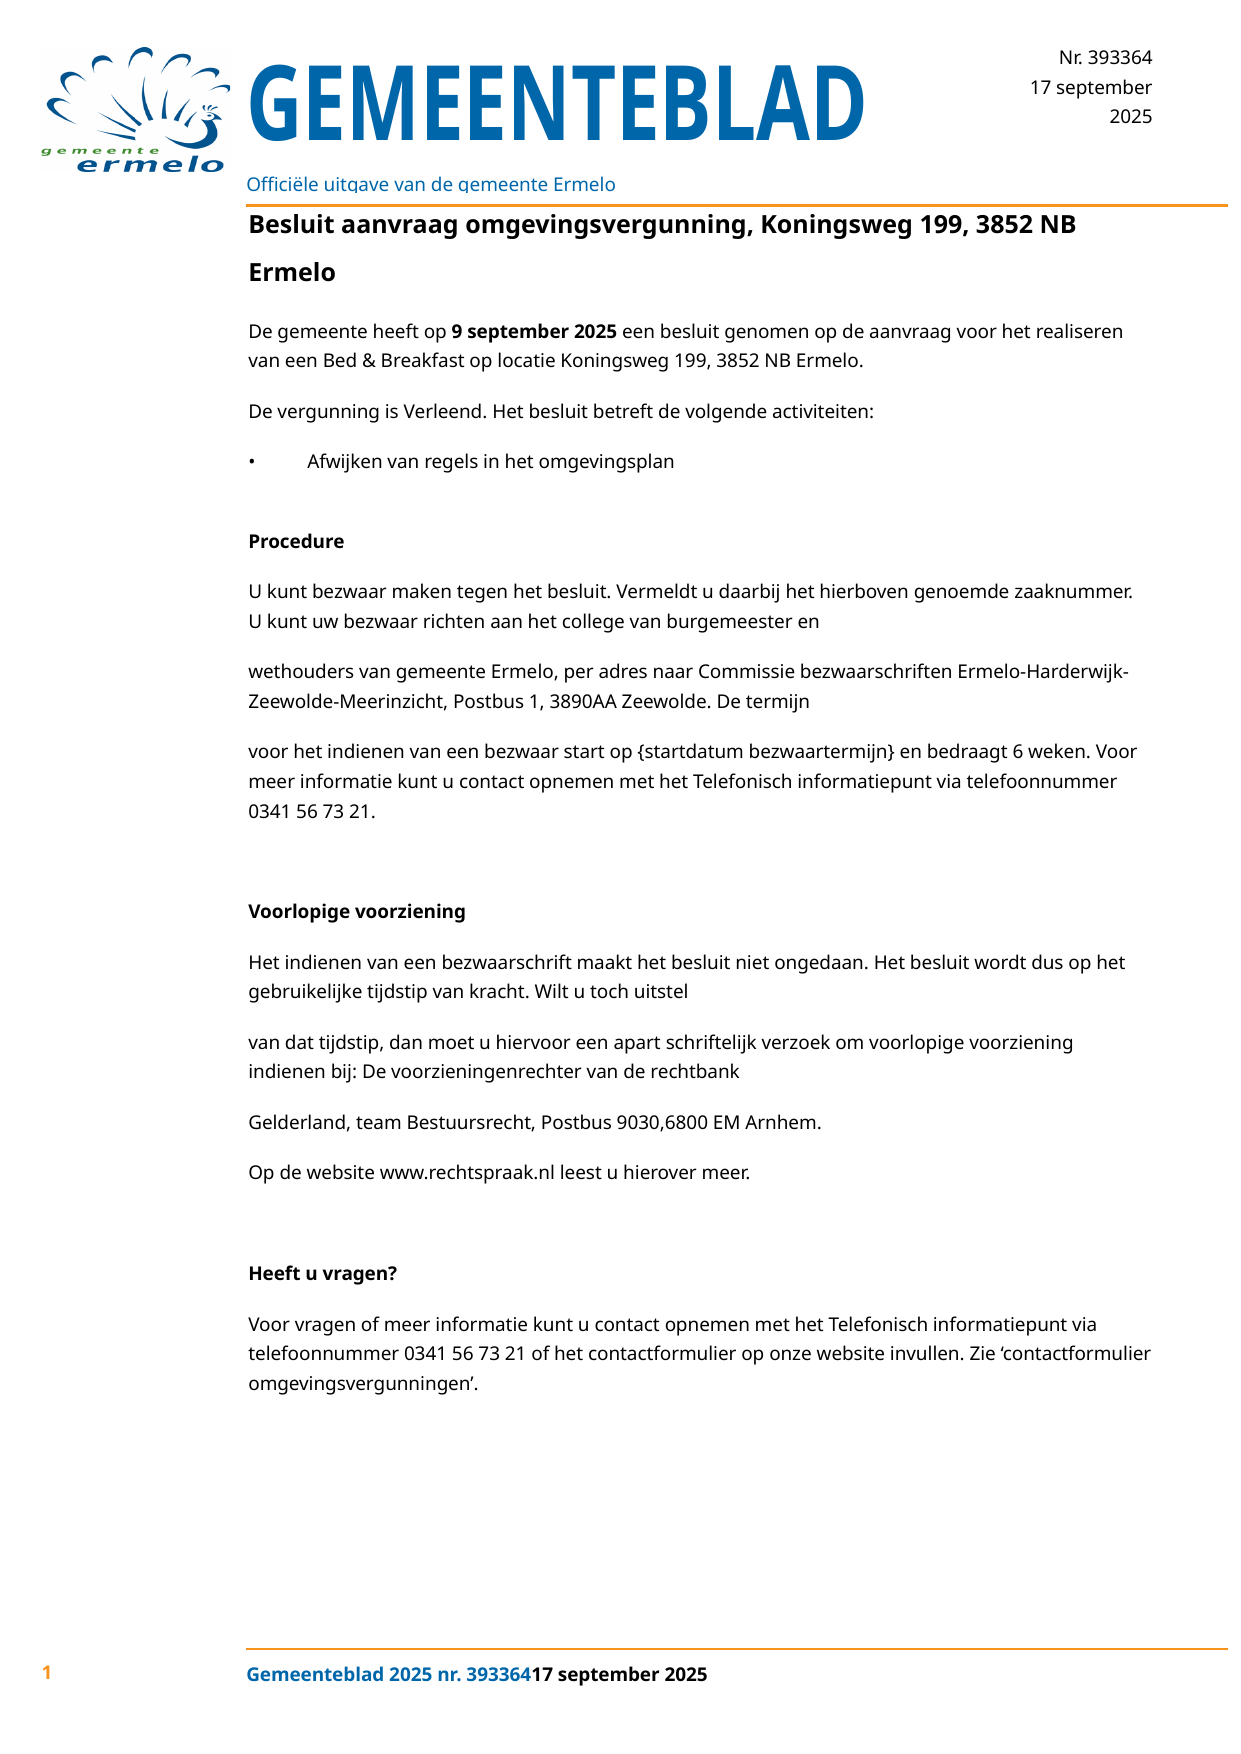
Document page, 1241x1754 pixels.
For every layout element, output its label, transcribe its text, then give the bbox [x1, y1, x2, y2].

text wethouders van gemeente Ermelo, per adres naar Commissie bezwaarschriften Ermelo-Harderwijk-Zeewolde-Meerinzicht, Postbus 1, 3890AA Zeewolde. De termijn [248, 659, 1152, 714]
text De gemeente heeft op 9 september 2025 een besluit genomen op de aanvraag voor het realiseren van een Bed & Breakfast op locatie Koningsweg 199, 3852 NB Ermelo. [248, 318, 1152, 373]
text Voorlopige voorziening [248, 899, 1152, 924]
text Besluit aanvraag omgevingsvergunning, Koningsweg 199, 3852 NB Ermelo [248, 207, 1152, 288]
text Op de website www.rechtspraak.nl leest u hierover meer. [248, 1159, 1152, 1185]
list Afwijken van regels in het omgevingsplan [248, 448, 1152, 474]
text van dat tijdstip, dan moet u hiervoor een apart schriftelijk verzoek om voorlopige voorziening indienen bij: De voorzieningenrechter van de rechtbank [248, 1029, 1152, 1084]
picture [41, 47, 231, 172]
text De vergunning is Verleend. Het besluit betreft de volgende activiteiten: [248, 398, 1152, 424]
text Heeft u vragen? [248, 1260, 1152, 1286]
text Gelderland, team Bestuursrecht, Postbus 9030,6800 EM Arnhem. [248, 1109, 1152, 1135]
text Het indienen van een bezwaarschrift maakt het besluit niet ongedaan. Het besluit wordt dus op het gebruikelijke tijdstip van kracht. Wilt u toch uitstel [248, 949, 1152, 1004]
text Voor vragen of meer informatie kunt u contact opnemen met het Telefonisch informatiepunt via telefoonnummer 0341 56 73 21 of het contactformulier op onze website invullen. Zie ‘contactformulier omgevingsvergunningen’. [248, 1311, 1152, 1396]
text voor het indienen van een bezwaar start op {startdatum bezwaartermijn} en bedraagt 6 weken. Voor meer informatie kunt u contact opnemen met het Telefonisch informatiepunt via telefoonnummer 0341 56 73 21. [248, 739, 1152, 824]
text Procedure [248, 528, 1152, 554]
text U kunt bezwaar maken tegen het besluit. Vermeldt u daarbij het hierboven genoemde zaaknummer. U kunt uw bezwaar richten aan het college van burgemeester en [248, 579, 1152, 634]
